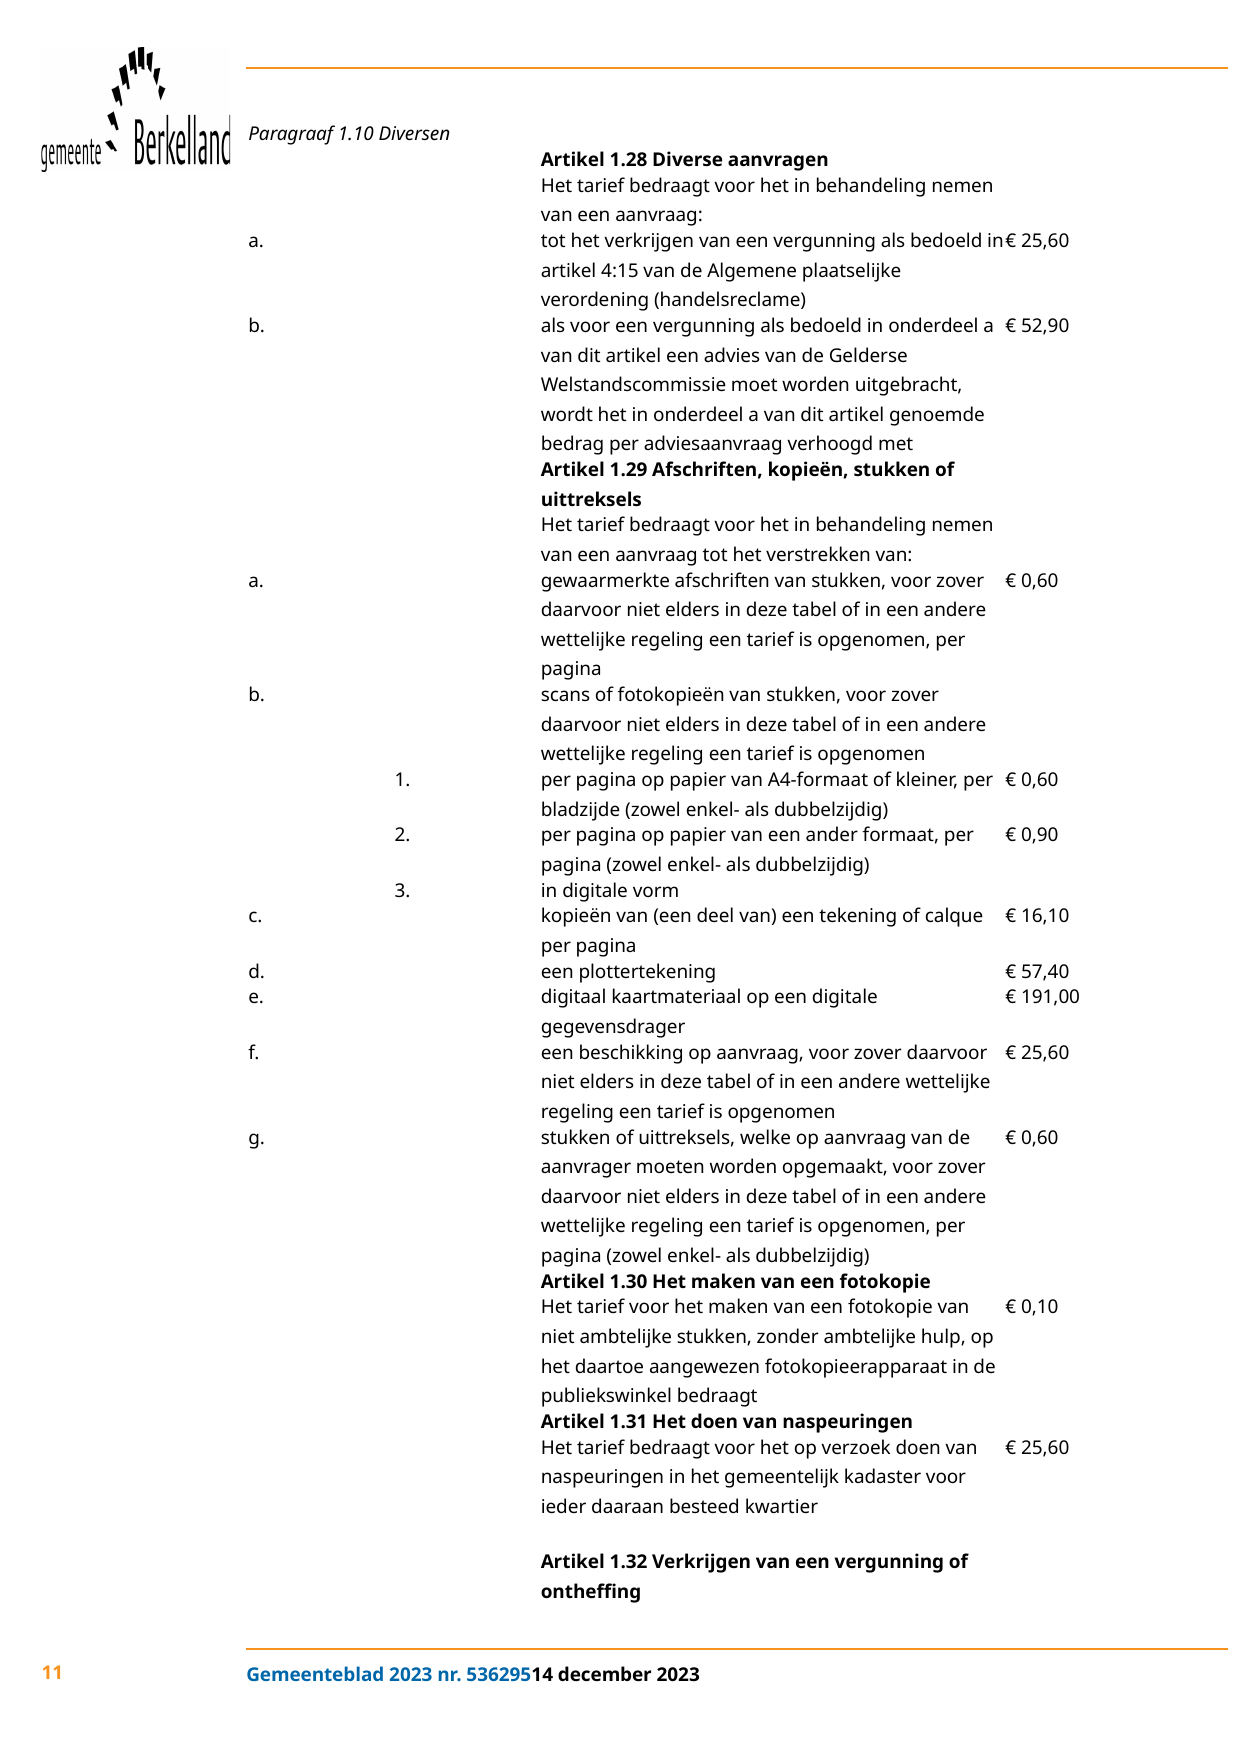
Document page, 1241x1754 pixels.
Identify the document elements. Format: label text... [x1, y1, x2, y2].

table_cell 1. [394, 766, 541, 822]
table_cell [394, 1124, 541, 1268]
table_cell [394, 1039, 541, 1124]
table_cell € 57,40 [1005, 958, 1152, 984]
table_cell € 0,60 [1005, 1124, 1152, 1268]
table_cell [1005, 172, 1152, 227]
table_cell [1005, 146, 1152, 172]
table_cell Artikel 1.31 Het doen van naspeuringen [541, 1408, 1005, 1434]
table_cell g. [248, 1124, 394, 1268]
table_cell € 25,60 [1005, 227, 1152, 312]
table_cell gewaarmerkte afschriften van stukken, voor zover daarvoor niet elders in deze tabel of in een andere wettelijke regeling een tarief is opgenomen, per pagina [541, 567, 1005, 681]
table_cell Het tarief bedraagt voor het op verzoek doen van naspeuringen in het gemeentelijk kadaster voor ieder daaraan besteed kwartier [541, 1434, 1005, 1519]
table_cell [1005, 121, 1152, 146]
table_cell [394, 1268, 541, 1294]
table_cell € 25,60 [1005, 1434, 1152, 1519]
table_cell € 0,10 [1005, 1294, 1152, 1408]
table_cell Het tarief voor het maken van een fotokopie van niet ambtelijke stukken, zonder ambtelijke hulp, op het daartoe aangewezen fotokopieerapparaat in de publiekswinkel bedraagt [541, 1294, 1005, 1408]
table_cell [394, 1408, 541, 1434]
table_cell [1005, 512, 1152, 567]
table_cell een plottertekening [541, 958, 1005, 984]
table_cell [248, 146, 394, 172]
table_cell € 16,10 [1005, 903, 1152, 958]
table_cell € 191,00 [1005, 984, 1152, 1039]
table_cell [394, 146, 541, 172]
table_cell [248, 1519, 394, 1604]
table_cell [394, 681, 541, 766]
table_cell [248, 456, 394, 512]
picture [41, 47, 231, 172]
table_cell [394, 984, 541, 1039]
table_cell [394, 958, 541, 984]
table_cell [1005, 1408, 1152, 1434]
table_cell kopieën van (een deel van) een tekening of calque per pagina [541, 903, 1005, 958]
table_cell [394, 227, 541, 312]
table_cell [1005, 1519, 1152, 1604]
table_cell als voor een vergunning als bedoeld in onderdeel a van dit artikel een advies van de Gelderse Welstandscommissie moet worden uitgebracht, wordt het in onderdeel a van dit artikel genoemde bedrag per adviesaanvraag verhoogd met [541, 312, 1005, 456]
table_cell [394, 172, 541, 227]
table_cell Artikel 1.32 Verkrijgen van een vergunning of ontheffing [541, 1519, 1005, 1604]
table_cell [394, 903, 541, 958]
table_cell [248, 1294, 394, 1408]
table_cell 2. [394, 822, 541, 877]
table_cell Het tarief bedraagt voor het in behandeling nemen van een aanvraag: [541, 172, 1005, 227]
table_cell [248, 766, 394, 822]
table_cell b. [248, 681, 394, 766]
table_cell per pagina op papier van een ander formaat, per pagina (zowel enkel- als dubbelzijdig) [541, 822, 1005, 877]
table_cell [1005, 1268, 1152, 1294]
table_cell [248, 877, 394, 903]
table_cell [394, 456, 541, 512]
table_cell Het tarief bedraagt voor het in behandeling nemen van een aanvraag tot het verstrekken van: [541, 512, 1005, 567]
table_cell [394, 1519, 541, 1604]
table_cell [394, 1434, 541, 1519]
table_cell [248, 95, 394, 121]
table_cell in digitale vorm [541, 877, 1005, 903]
table_cell [541, 95, 1005, 121]
table_cell d. [248, 958, 394, 984]
table_cell [248, 1408, 394, 1434]
table_cell a. [248, 227, 394, 312]
table_cell digitaal kaartmateriaal op een digitale gegevensdrager [541, 984, 1005, 1039]
table_cell [1005, 681, 1152, 766]
table_cell [248, 172, 394, 227]
table_cell [248, 1434, 394, 1519]
table_cell € 0,60 [1005, 766, 1152, 822]
table_cell € 0,90 [1005, 822, 1152, 877]
table_cell [394, 512, 541, 567]
table_cell tot het verkrijgen van een vergunning als bedoeld in artikel 4:15 van de Algemene plaatselijke verordening (handelsreclame) [541, 227, 1005, 312]
table_cell Artikel 1.28 Diverse aanvragen [541, 146, 1005, 172]
table_cell € 52,90 [1005, 312, 1152, 456]
table_cell b. [248, 312, 394, 456]
table_cell e. [248, 984, 394, 1039]
table_cell [1005, 456, 1152, 512]
table_cell scans of fotokopieën van stukken, voor zover daarvoor niet elders in deze tabel of in een andere wettelijke regeling een tarief is opgenomen [541, 681, 1005, 766]
table_cell [248, 1268, 394, 1294]
table_cell [394, 312, 541, 456]
table_cell 3. [394, 877, 541, 903]
table_cell f. [248, 1039, 394, 1124]
table_cell [1005, 95, 1152, 121]
table_cell [394, 567, 541, 681]
table_cell een beschikking op aanvraag, voor zover daarvoor niet elders in deze tabel of in een andere wettelijke regeling een tarief is opgenomen [541, 1039, 1005, 1124]
table_cell [248, 512, 394, 567]
table_cell € 0,60 [1005, 567, 1152, 681]
table_cell Paragraaf 1.10 Diversen [248, 121, 1005, 146]
table_cell stukken of uittreksels, welke op aanvraag van de aanvrager moeten worden opgemaakt, voor zover daarvoor niet elders in deze tabel of in een andere wettelijke regeling een tarief is opgenomen, per pagina (zowel enkel- als dubbelzijdig) [541, 1124, 1005, 1268]
table_cell [1005, 877, 1152, 903]
table_cell [248, 822, 394, 877]
table_cell [394, 95, 541, 121]
table_cell Artikel 1.29 Afschriften, kopieën, stukken of uittreksels [541, 456, 1005, 512]
table_cell c. [248, 903, 394, 958]
table_cell per pagina op papier van A4-formaat of kleiner, per bladzijde (zowel enkel- als dubbelzijdig) [541, 766, 1005, 822]
table_cell [394, 1294, 541, 1408]
table_cell € 25,60 [1005, 1039, 1152, 1124]
table_cell a. [248, 567, 394, 681]
table_cell Artikel 1.30 Het maken van een fotokopie [541, 1268, 1005, 1294]
